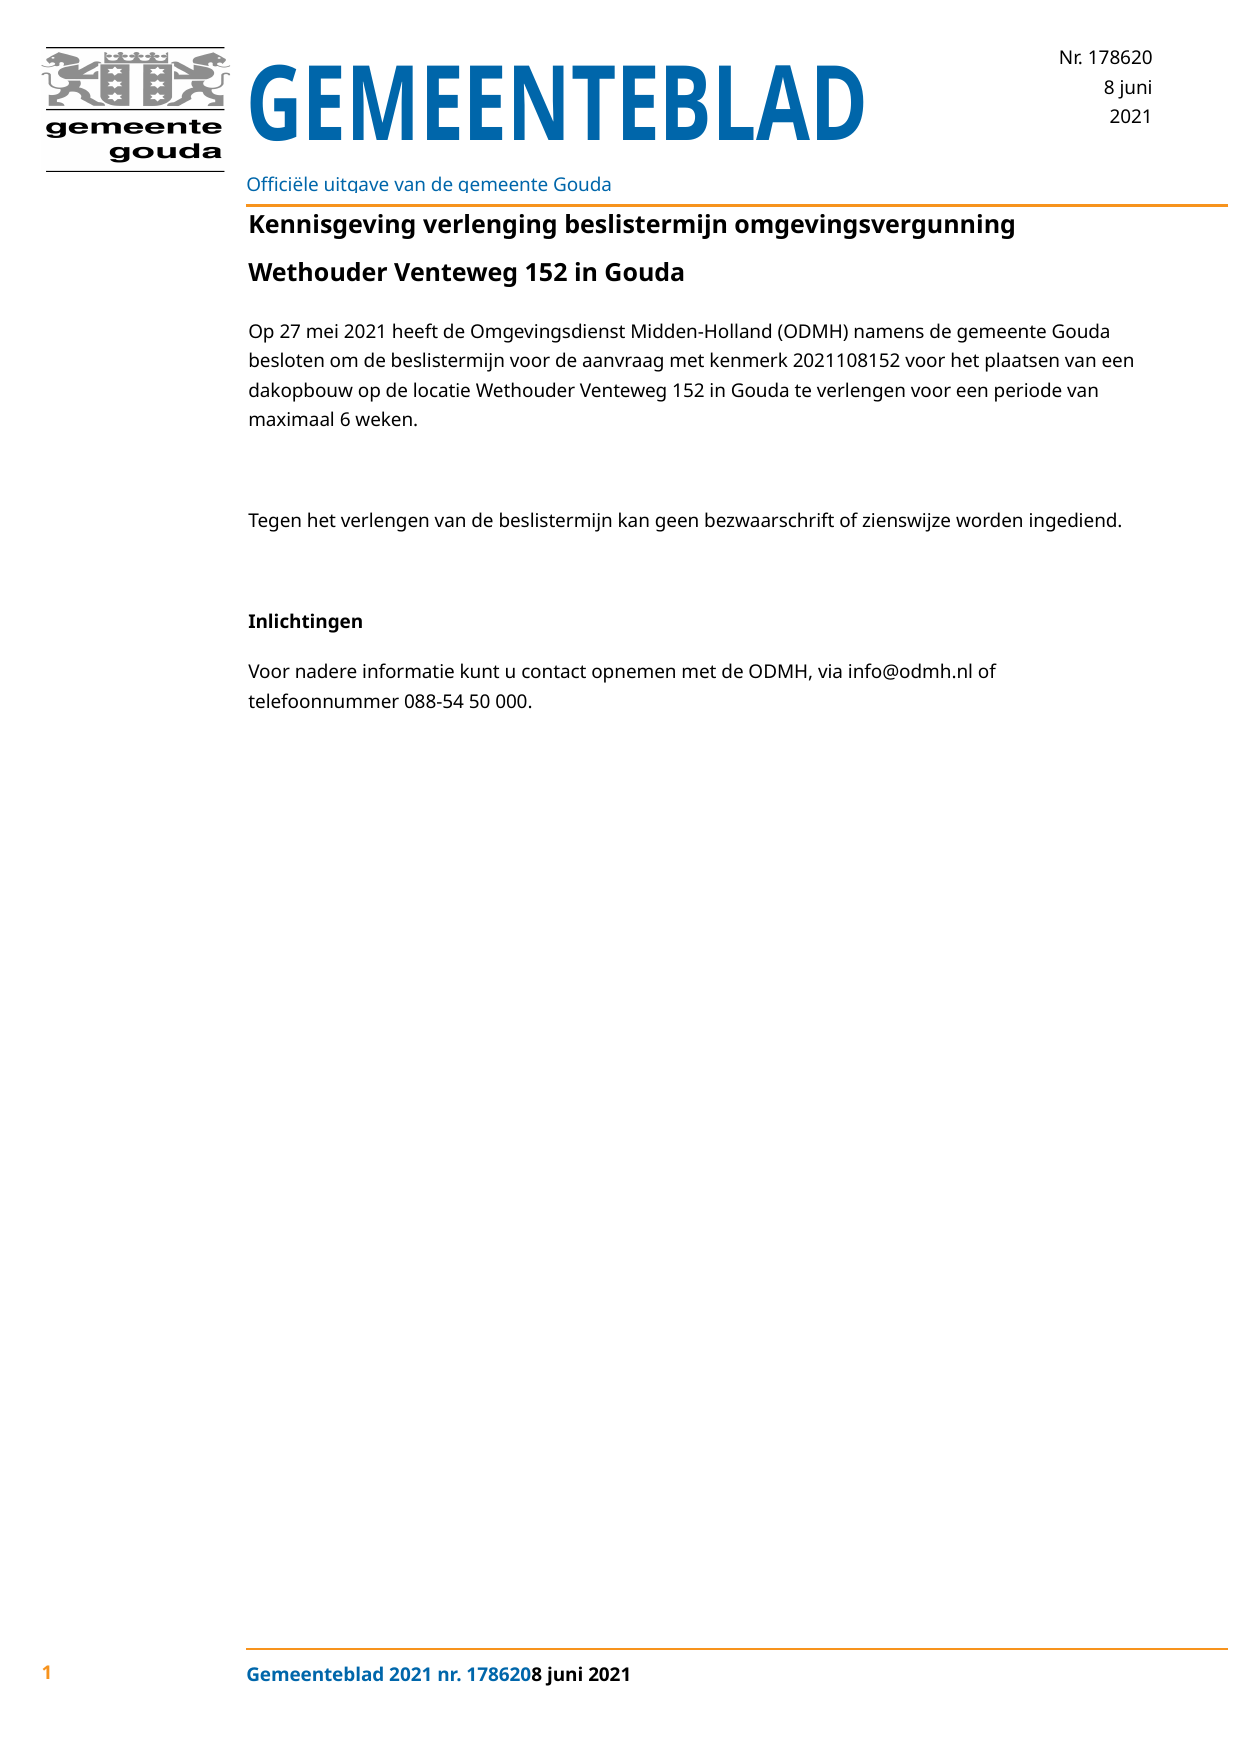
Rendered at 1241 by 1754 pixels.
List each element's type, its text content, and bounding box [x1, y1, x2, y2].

text Inlichtingen [248, 608, 1152, 634]
text Op 27 mei 2021 heeft de Omgevingsdienst Midden-Holland (ODMH) namens de gemeente Gouda besloten om de beslistermijn voor de aanvraag met kenmerk 2021108152 voor het plaatsen van een dakopbouw op de locatie Wethouder Venteweg 152 in Gouda te verlengen voor een periode van maximaal 6 weken. [248, 318, 1152, 432]
picture [41, 47, 231, 172]
text Kennisgeving verlenging beslistermijn omgevingsvergunning Wethouder Venteweg 152 in Gouda [248, 207, 1152, 288]
text Tegen het verlengen van de beslistermijn kan geen bezwaarschrift of zienswijze worden ingediend. [248, 507, 1152, 533]
text Voor nadere informatie kunt u contact opnemen met de ODMH, via info@odmh.nl of telefoonnummer 088-54 50 000. [248, 659, 1152, 714]
